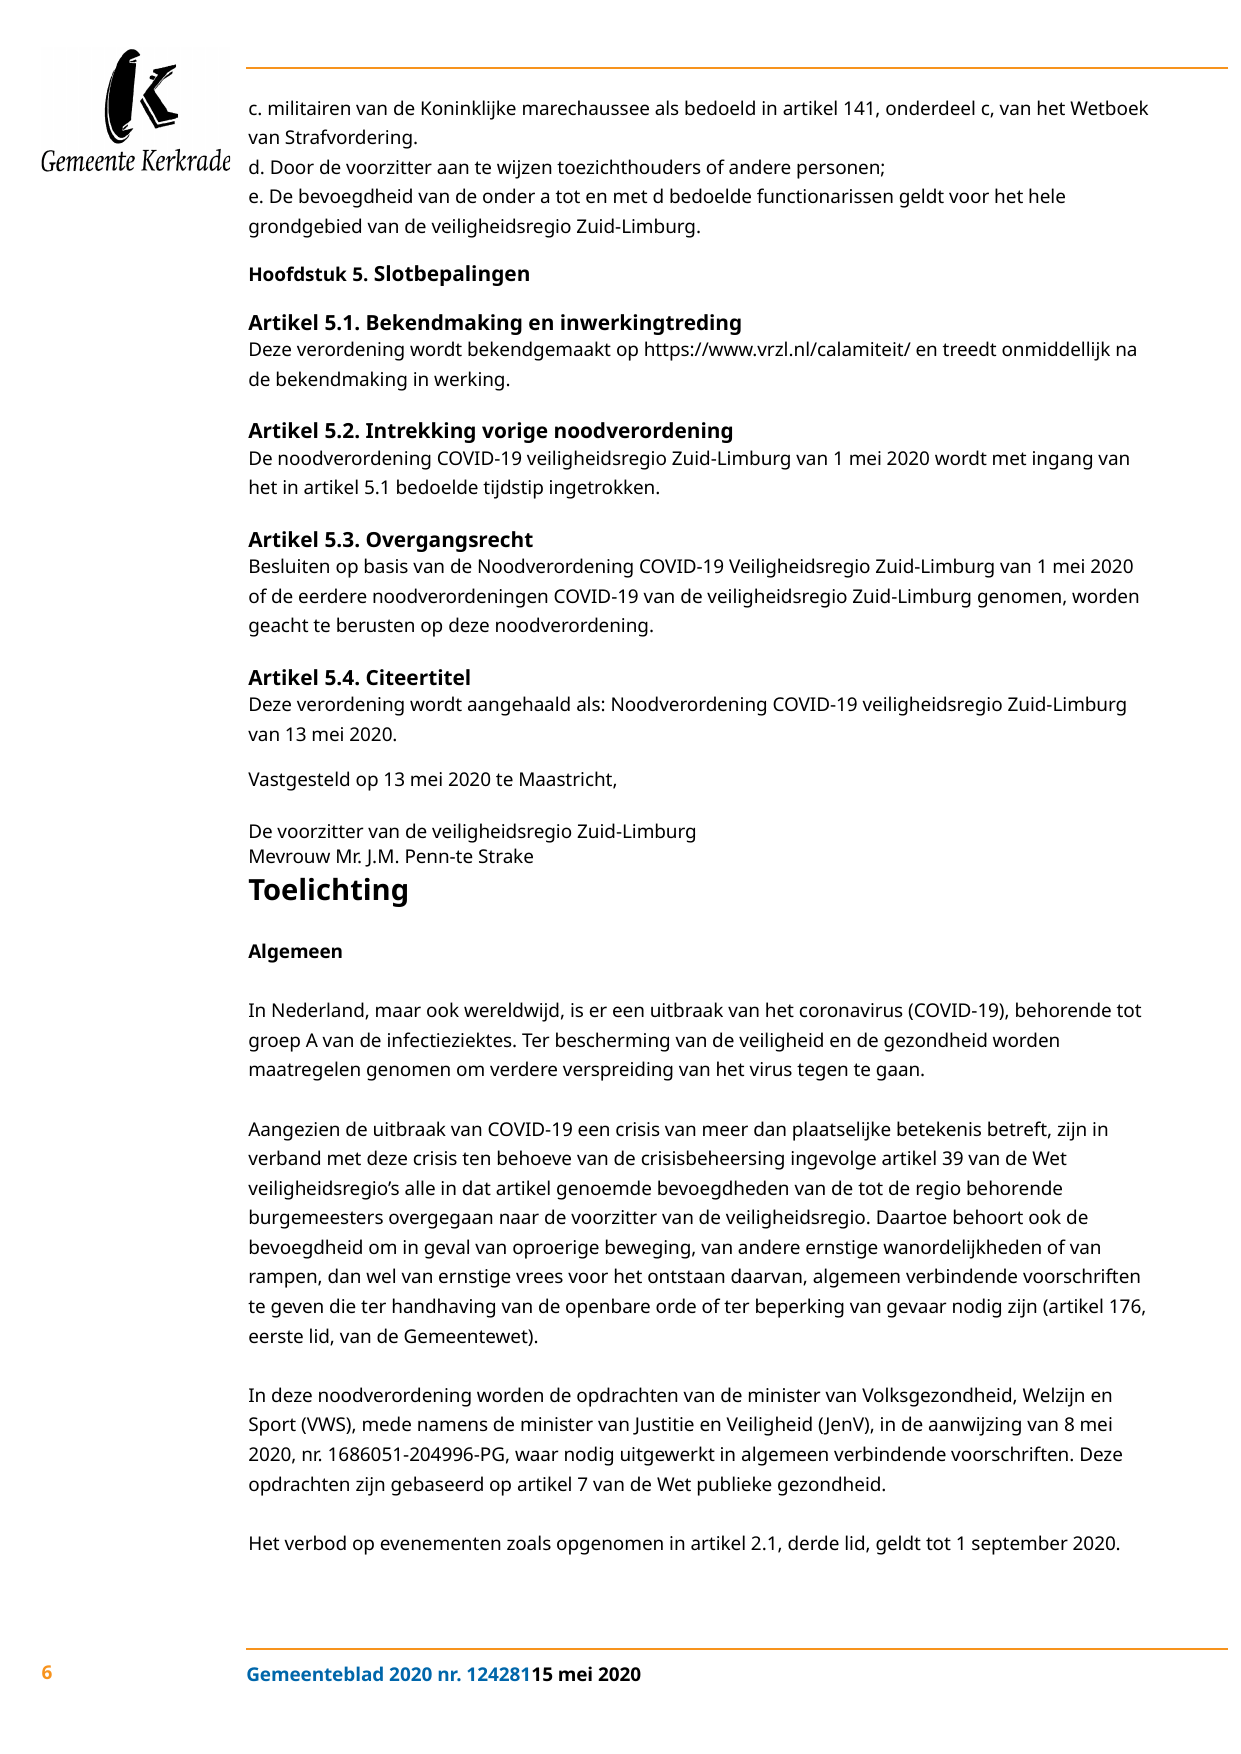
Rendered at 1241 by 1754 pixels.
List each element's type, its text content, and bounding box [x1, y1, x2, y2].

text De voorzitter van de veiligheidsregio Zuid-Limburg [248, 818, 1152, 844]
text In deze noodverordening worden de opdrachten van de minister van Volksgezondheid, Welzijn en Sport (VWS), mede namens de minister van Justitie en Veiligheid (JenV), in de aanwijzing van 8 mei 2020, nr. 1686051-204996-PG, waar nodig uitgewerkt in algemeen verbindende voorschriften. Deze opdrachten zijn gebaseerd op artikel 7 van de Wet publieke gezondheid. [248, 1382, 1152, 1497]
text d. Door de voorzitter aan te wijzen toezichthouders of andere personen; [248, 154, 1152, 180]
text In Nederland, maar ook wereldwijd, is er een uitbraak van het coronavirus (COVID-19), behorende tot groep A van de infectieziektes. Ter bescherming van de veiligheid en de gezondheid worden maatregelen genomen om verdere verspreiding van het virus tegen te gaan. [248, 997, 1152, 1082]
text Besluiten op basis van de Noodverordening COVID-19 Veiligheidsregio Zuid-Limburg van 1 mei 2020 of de eerdere noodverordeningen COVID-19 van de veiligheidsregio Zuid-Limburg genomen, worden geacht te berusten op deze noodverordening. [248, 553, 1152, 638]
text Vastgesteld op 13 mei 2020 te Maastricht, [248, 767, 1152, 792]
text Aangezien de uitbraak van COVID-19 een crisis van meer dan plaatselijke betekenis betreft, zijn in verband met deze crisis ten behoeve van de crisisbeheersing ingevolge artikel 39 van de Wet veiligheidsregio’s alle in dat artikel genoemde bevoegdheden van de tot de regio behorende burgemeesters overgegaan naar de voorzitter van de veiligheidsregio. Daartoe behoort ook de bevoegdheid om in geval van oproerige beweging, van andere ernstige wanordelijkheden of van rampen, dan wel van ernstige vrees voor het ontstaan daarvan, algemeen verbindende voorschriften te geven die ter handhaving van de openbare orde of ter beperking van gevaar nodig zijn (artikel 176, eerste lid, van de Gemeentewet). [248, 1116, 1152, 1349]
text Artikel 5.3. Overgangsrecht [248, 525, 1152, 553]
text Artikel 5.2. Intrekking vorige noodverordening [248, 416, 1152, 445]
text Hoofdstuk 5. Slotbepalingen [248, 259, 1152, 287]
text Algemeen [248, 938, 1152, 964]
text Toelichting [248, 869, 1152, 909]
text grondgebied van de veiligheidsregio Zuid-Limburg. [248, 213, 1152, 239]
text Deze verordening wordt aangehaald als: Noodverordening COVID-19 veiligheidsregio Zuid-Limburg van 13 mei 2020. [248, 691, 1152, 747]
picture [41, 47, 231, 172]
text Artikel 5.4. Citeertitel [248, 663, 1152, 691]
text e. De bevoegdheid van de onder a tot en met d bedoelde functionarissen geldt voor het hele [248, 183, 1152, 209]
text c. militairen van de Koninklijke marechaussee als bedoeld in artikel 141, onderdeel c, van het Wetboek van Strafvordering. [248, 95, 1152, 150]
text Deze verordening wordt bekendgemaakt op https://www.vrzl.nl/calamiteit/ en treedt onmiddellijk na de bekendmaking in werking. [248, 336, 1152, 392]
text Artikel 5.1. Bekendmaking en inwerkingtreding [248, 308, 1152, 336]
text Mevrouw Mr. J.M. Penn-te Strake [248, 844, 1152, 869]
text De noodverordening COVID-19 veiligheidsregio Zuid-Limburg van 1 mei 2020 wordt met ingang van het in artikel 5.1 bedoelde tijdstip ingetrokken. [248, 445, 1152, 500]
text Het verbod op evenementen zoals opgenomen in artikel 2.1, derde lid, geldt tot 1 september 2020. [248, 1530, 1152, 1556]
